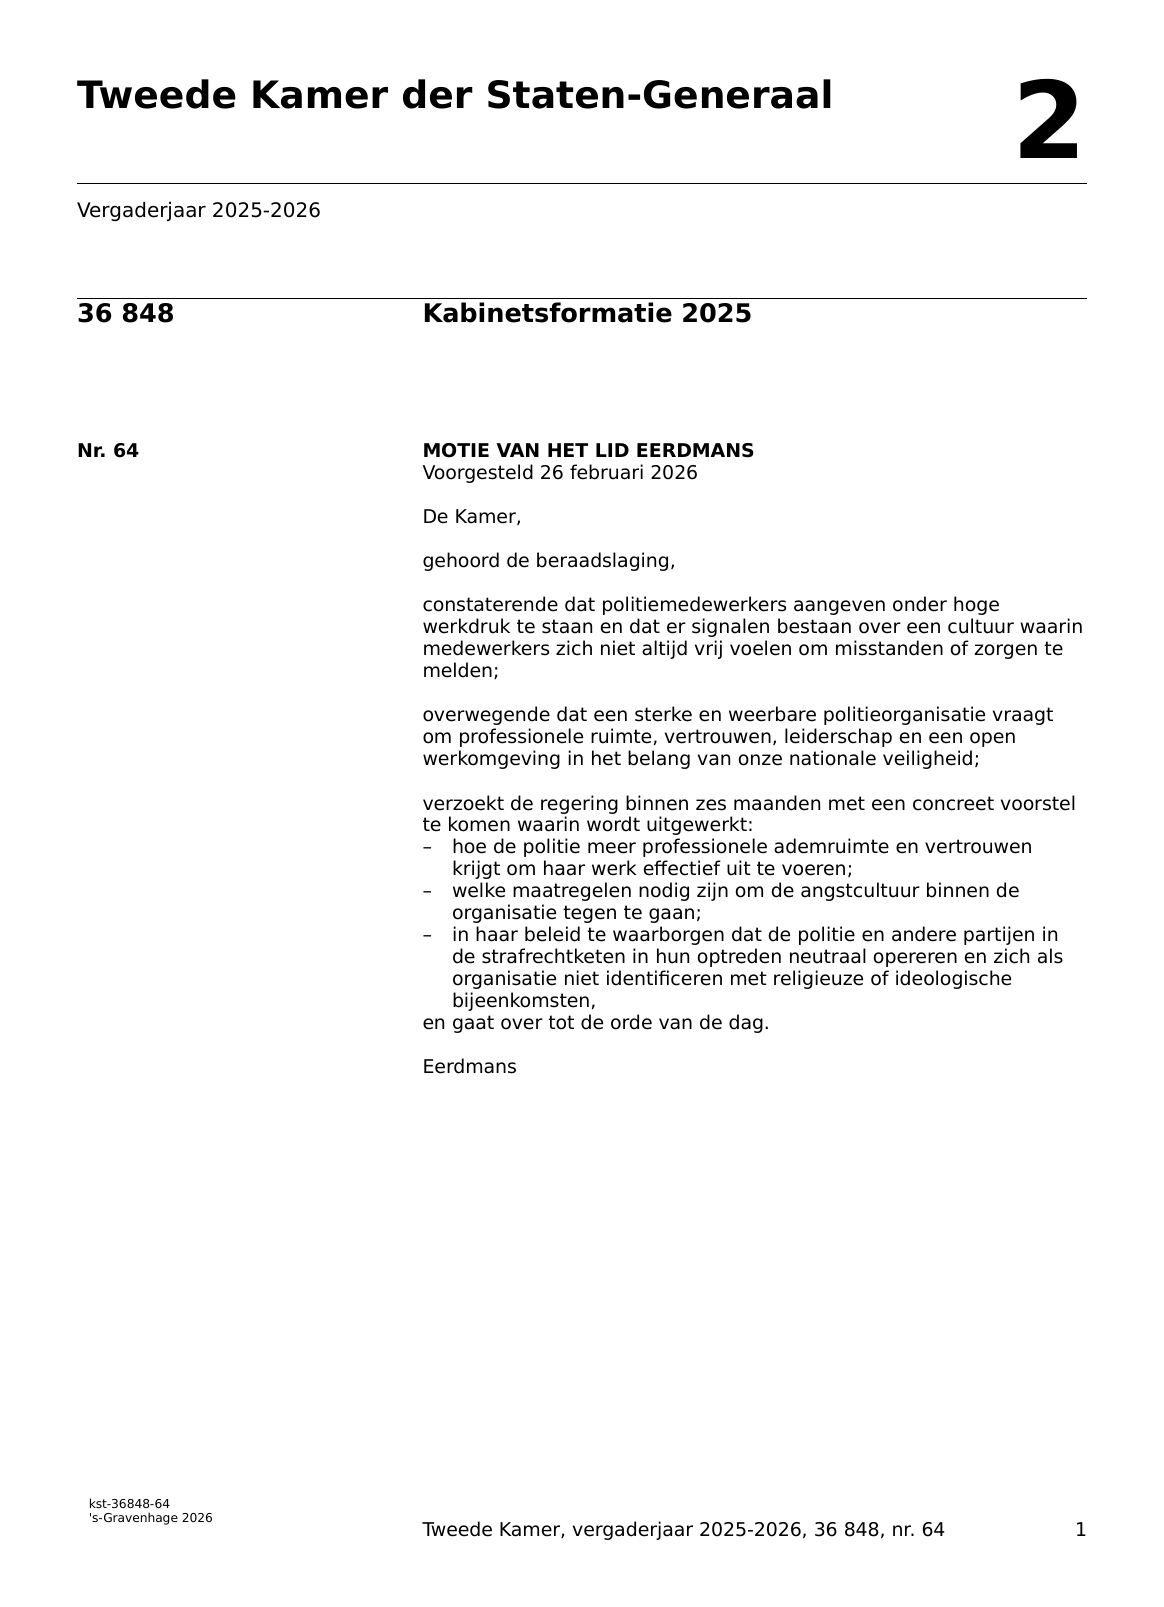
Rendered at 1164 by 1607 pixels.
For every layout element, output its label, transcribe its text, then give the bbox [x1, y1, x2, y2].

text – in haar beleid te waarborgen dat de politie en andere partijen in de strafrechtketen in hun optreden neutraal opereren en zich als organisatie niet identificeren met religieuze of ideologische bijeenkomsten, [422, 924, 1087, 1012]
text gehoord de beraadslaging, [422, 550, 1087, 572]
subtitle Nr. 64 MOTIE VAN HET LID EERDMANS [77, 440, 1087, 462]
text kst-36848-64 [88, 1497, 323, 1511]
text 's-Gravenhage 2026 [88, 1511, 323, 1525]
text – hoe de politie meer professionele ademruimte en vertrouwen krijgt om haar werk effectief uit te voeren; [422, 836, 1087, 880]
table_header 2 [886, 59, 1087, 183]
text Voorgesteld 26 februari 2026 [422, 462, 1087, 484]
text constaterende dat politiemedewerkers aangeven onder hoge werkdruk te staan en dat er signalen bestaan over een cultuur waarin medewerkers zich niet altijd vrij voelen om misstanden of zorgen te melden; [422, 594, 1087, 682]
text Eerdmans [422, 1056, 1087, 1078]
subtitle 36 848 Kabinetsformatie 2025 [77, 299, 1087, 329]
text De Kamer, [422, 506, 1087, 528]
table_cell Vergaderjaar 2025-2026 [77, 184, 1087, 298]
table_header Tweede Kamer der Staten-Generaal [77, 59, 886, 183]
text verzoekt de regering binnen zes maanden met een concreet voorstel te komen waarin wordt uitgewerkt: [422, 792, 1087, 836]
text – welke maatregelen nodig zijn om de angstcultuur binnen de organisatie tegen te gaan; [422, 880, 1087, 924]
text overwegende dat een sterke en weerbare politieorganisatie vraagt om professionele ruimte, vertrouwen, leiderschap en een open werkomgeving in het belang van onze nationale veiligheid; [422, 704, 1087, 770]
text en gaat over tot de orde van de dag. [422, 1012, 1087, 1034]
